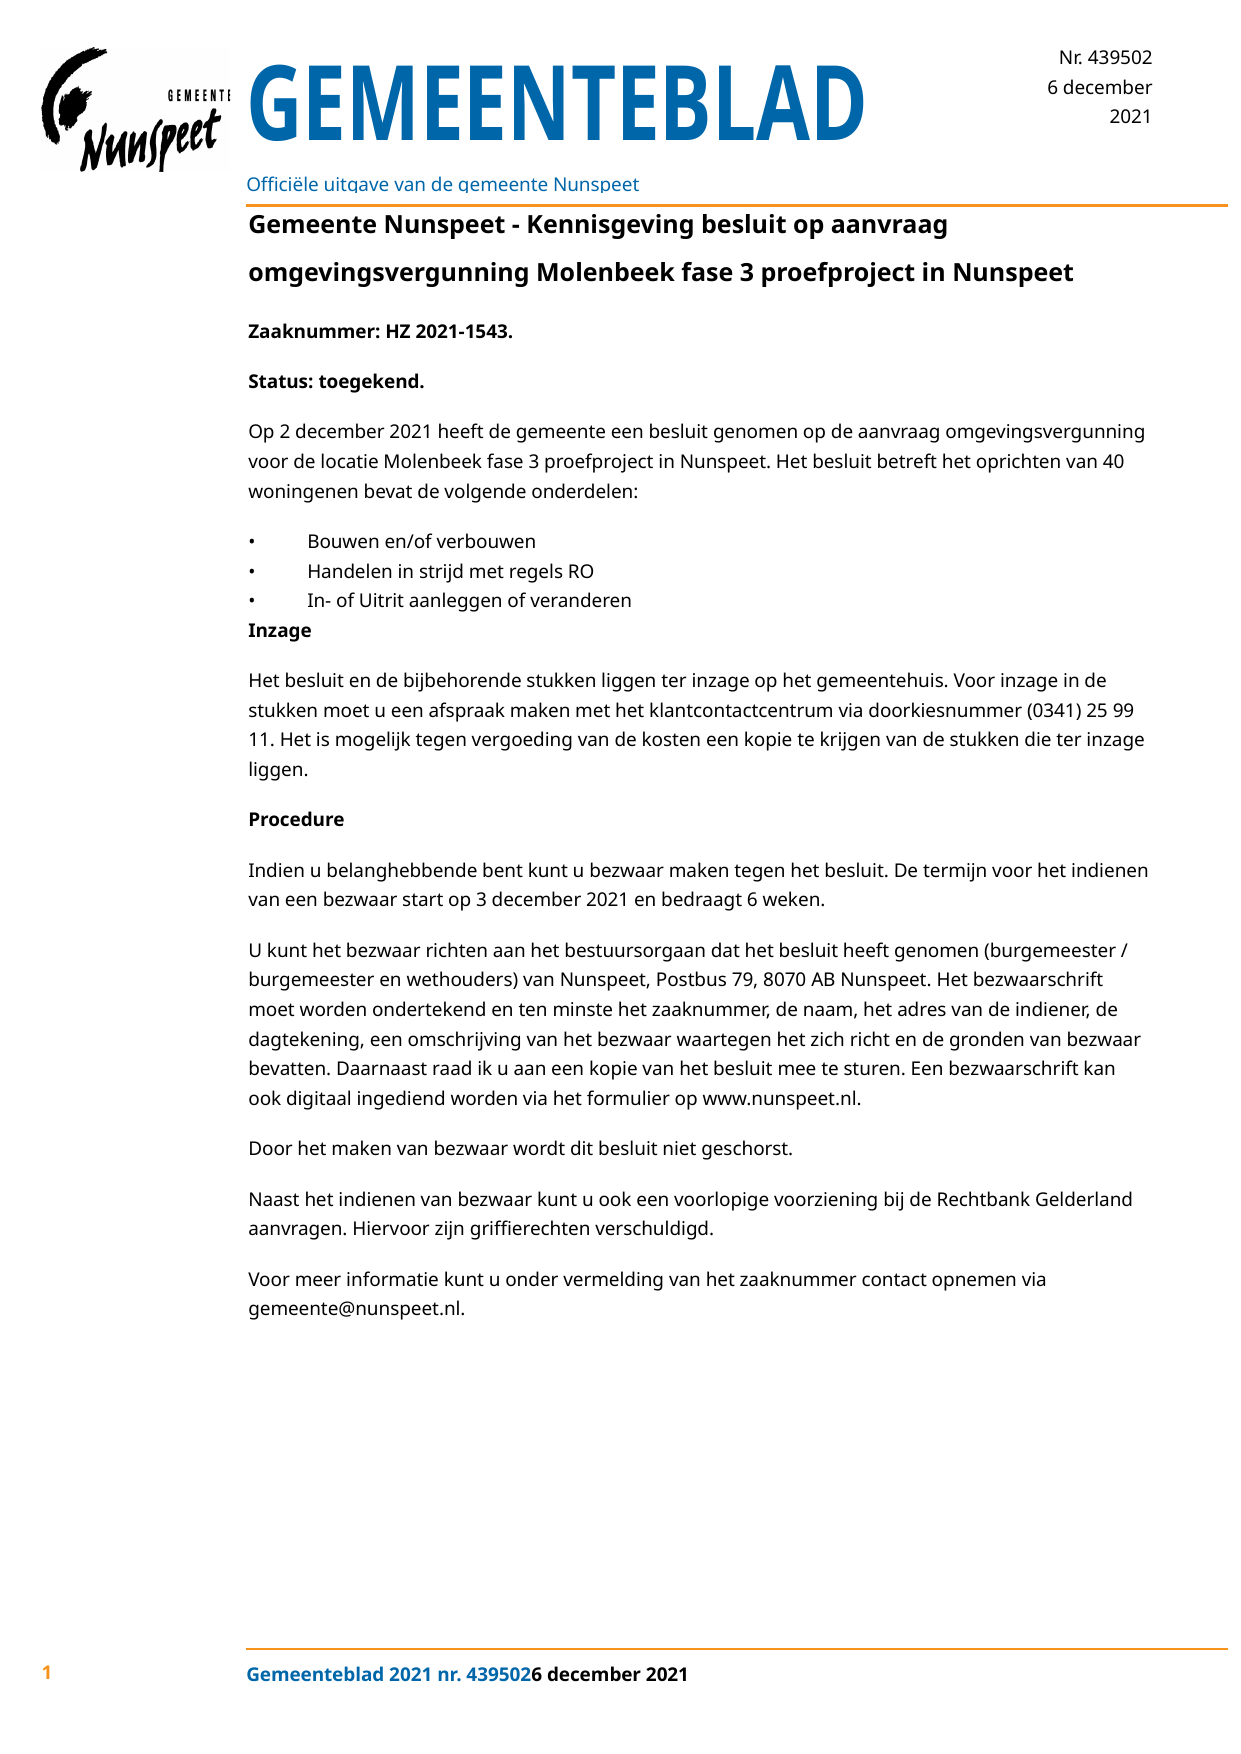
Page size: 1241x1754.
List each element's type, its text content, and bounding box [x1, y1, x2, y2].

text Op 2 december 2021 heeft de gemeente een besluit genomen op de aanvraag omgevingsvergunning voor de locatie Molenbeek fase 3 proefproject in Nunspeet. Het besluit betreft het oprichten van 40 woningenen bevat de volgende onderdelen: [248, 419, 1152, 504]
list Bouwen en/of verbouwen [248, 528, 1152, 554]
picture [41, 47, 231, 172]
list In- of Uitrit aanleggen of veranderen [248, 587, 1152, 613]
text Status: toegekend. [248, 368, 1152, 394]
text Procedure [248, 807, 1152, 832]
text U kunt het bezwaar richten aan het bestuursorgaan dat het besluit heeft genomen (burgemeester / burgemeester en wethouders) van Nunspeet, Postbus 79, 8070 AB Nunspeet. Het bezwaarschrift moet worden ondertekend en ten minste het zaaknummer, de naam, het adres van de indiener, de dagtekening, een omschrijving van het bezwaar waartegen het zich richt en de gronden van bezwaar bevatten. Daarnaast raad ik u aan een kopie van het besluit mee te sturen. Een bezwaarschrift kan ook digitaal ingediend worden via het formulier op www.nunspeet.nl. [248, 937, 1152, 1111]
text Inzage [248, 617, 1152, 643]
text Naast het indienen van bezwaar kunt u ook een voorlopige voorziening bij de Rechtbank Gelderland aanvragen. Hiervoor zijn griffierechten verschuldigd. [248, 1186, 1152, 1241]
text Door het maken van bezwaar wordt dit besluit niet geschorst. [248, 1135, 1152, 1161]
text Het besluit en de bijbehorende stukken liggen ter inzage op het gemeentehuis. Voor inzage in de stukken moet u een afspraak maken met het klantcontactcentrum via doorkiesnummer (0341) 25 99 11. Het is mogelijk tegen vergoeding van de kosten een kopie te krijgen van de stukken die ter inzage liggen. [248, 667, 1152, 782]
text Voor meer informatie kunt u onder vermelding van het zaaknummer contact opnemen via gemeente@nunspeet.nl. [248, 1266, 1152, 1321]
list Handelen in strijd met regels RO [248, 558, 1152, 584]
text Indien u belanghebbende bent kunt u bezwaar maken tegen het besluit. De termijn voor het indienen van een bezwaar start op 3 december 2021 en bedraagt 6 weken. [248, 857, 1152, 912]
text Zaaknummer: HZ 2021-1543. [248, 318, 1152, 344]
text Gemeente Nunspeet - Kennisgeving besluit op aanvraag omgevingsvergunning Molenbeek fase 3 proefproject in Nunspeet [248, 207, 1152, 288]
